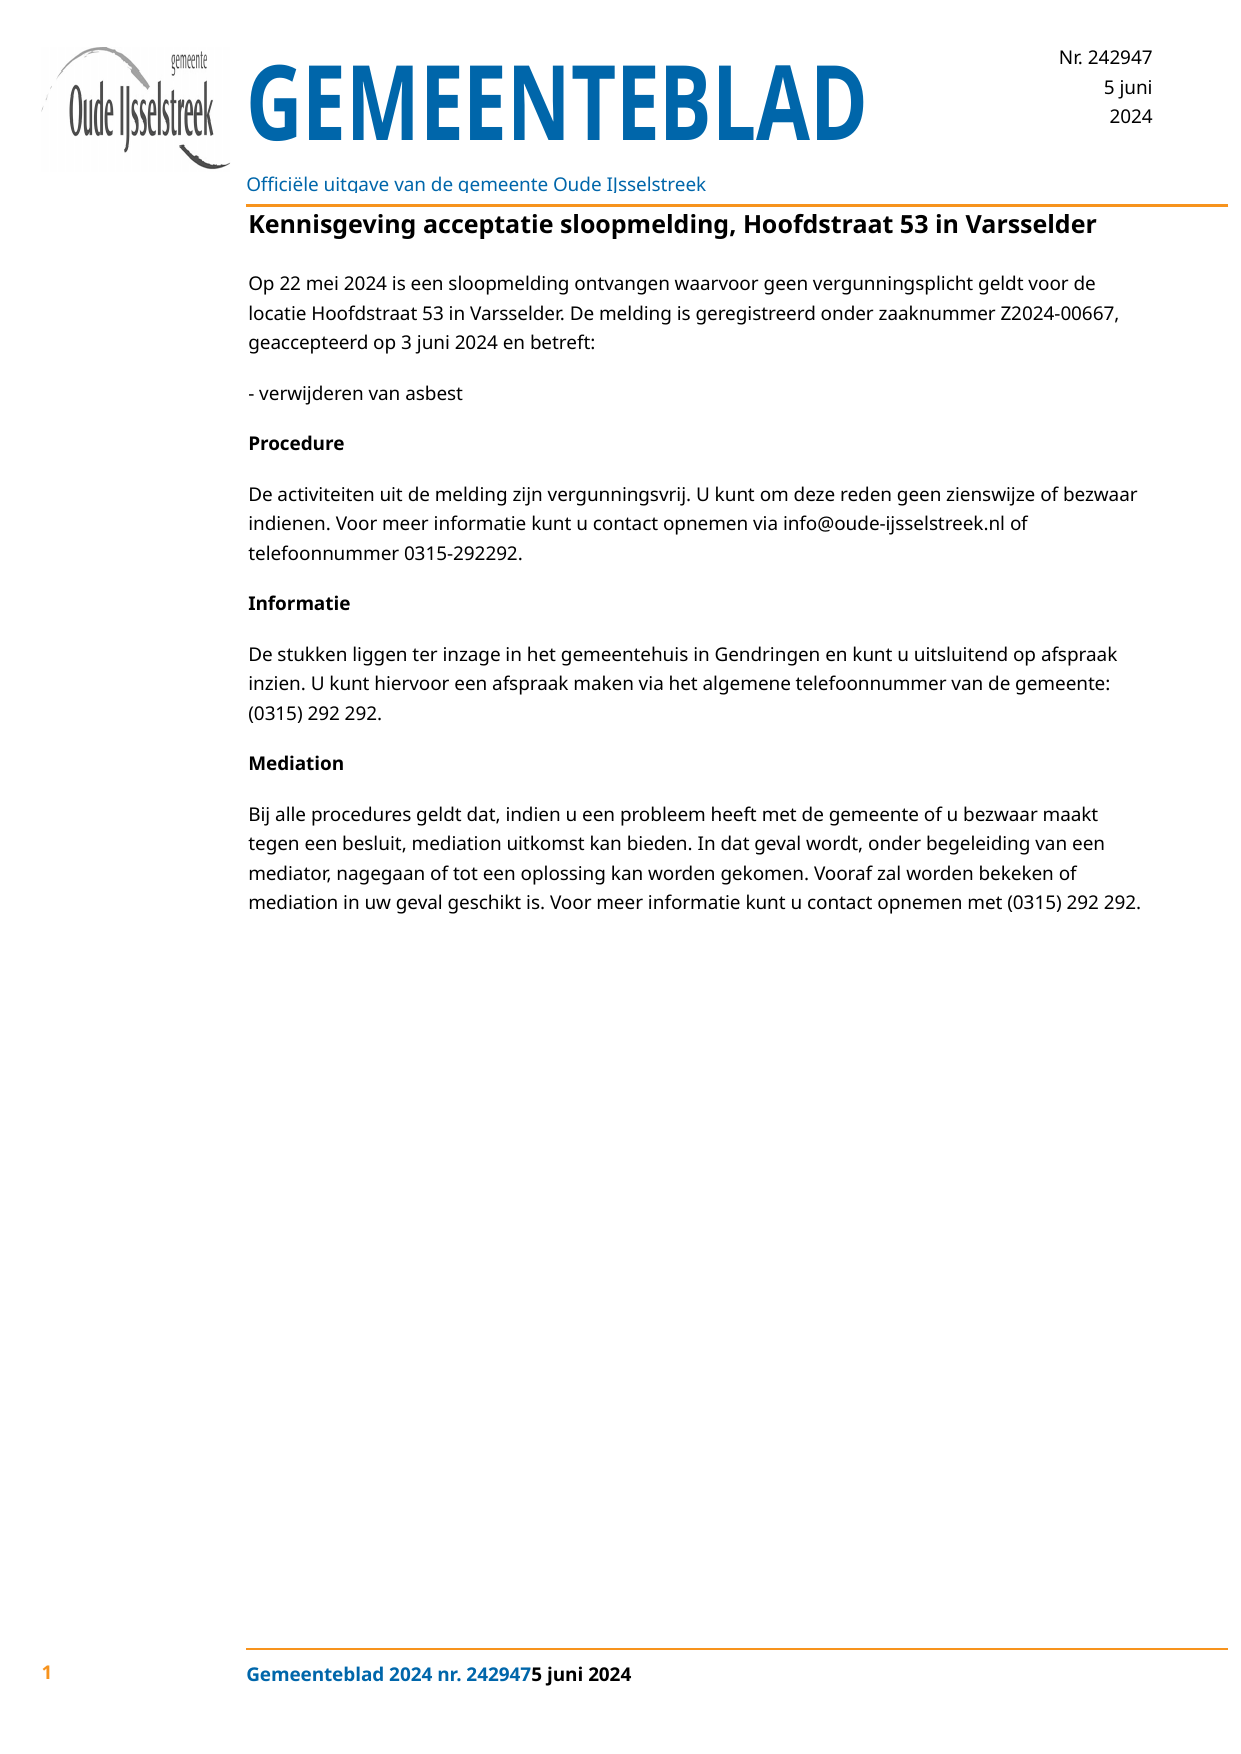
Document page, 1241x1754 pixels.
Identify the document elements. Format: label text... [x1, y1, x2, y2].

text Mediation [248, 750, 1152, 776]
text De activiteiten uit de melding zijn vergunningsvrij. U kunt om deze reden geen zienswijze of bezwaar indienen. Voor meer informatie kunt u contact opnemen via info@oude-ijsselstreek.nl of telefoonnummer 0315-292292. [248, 481, 1152, 566]
picture [41, 47, 231, 172]
text Informatie [248, 590, 1152, 616]
text Procedure [248, 430, 1152, 456]
text De stukken liggen ter inzage in het gemeentehuis in Gendringen en kunt u uitsluitend op afspraak inzien. U kunt hiervoor een afspraak maken via het algemene telefoonnummer van de gemeente: (0315) 292 292. [248, 641, 1152, 726]
text Bij alle procedures geldt dat, indien u een probleem heeft met de gemeente of u bezwaar maakt tegen een besluit, mediation uitkomst kan bieden. In dat geval wordt, onder begeleiding van een mediator, nagegaan of tot een oplossing kan worden gekomen. Vooraf zal worden bekeken of mediation in uw geval geschikt is. Voor meer informatie kunt u contact opnemen met (0315) 292 292. [248, 801, 1152, 915]
text Op 22 mei 2024 is een sloopmelding ontvangen waarvoor geen vergunningsplicht geldt voor de locatie Hoofdstraat 53 in Varsselder. De melding is geregistreerd onder zaaknummer Z2024-00667, geaccepteerd op 3 juni 2024 en betreft: [248, 270, 1152, 355]
text Kennisgeving acceptatie sloopmelding, Hoofdstraat 53 in Varsselder [248, 207, 1152, 241]
text - verwijderen van asbest [248, 380, 1152, 406]
